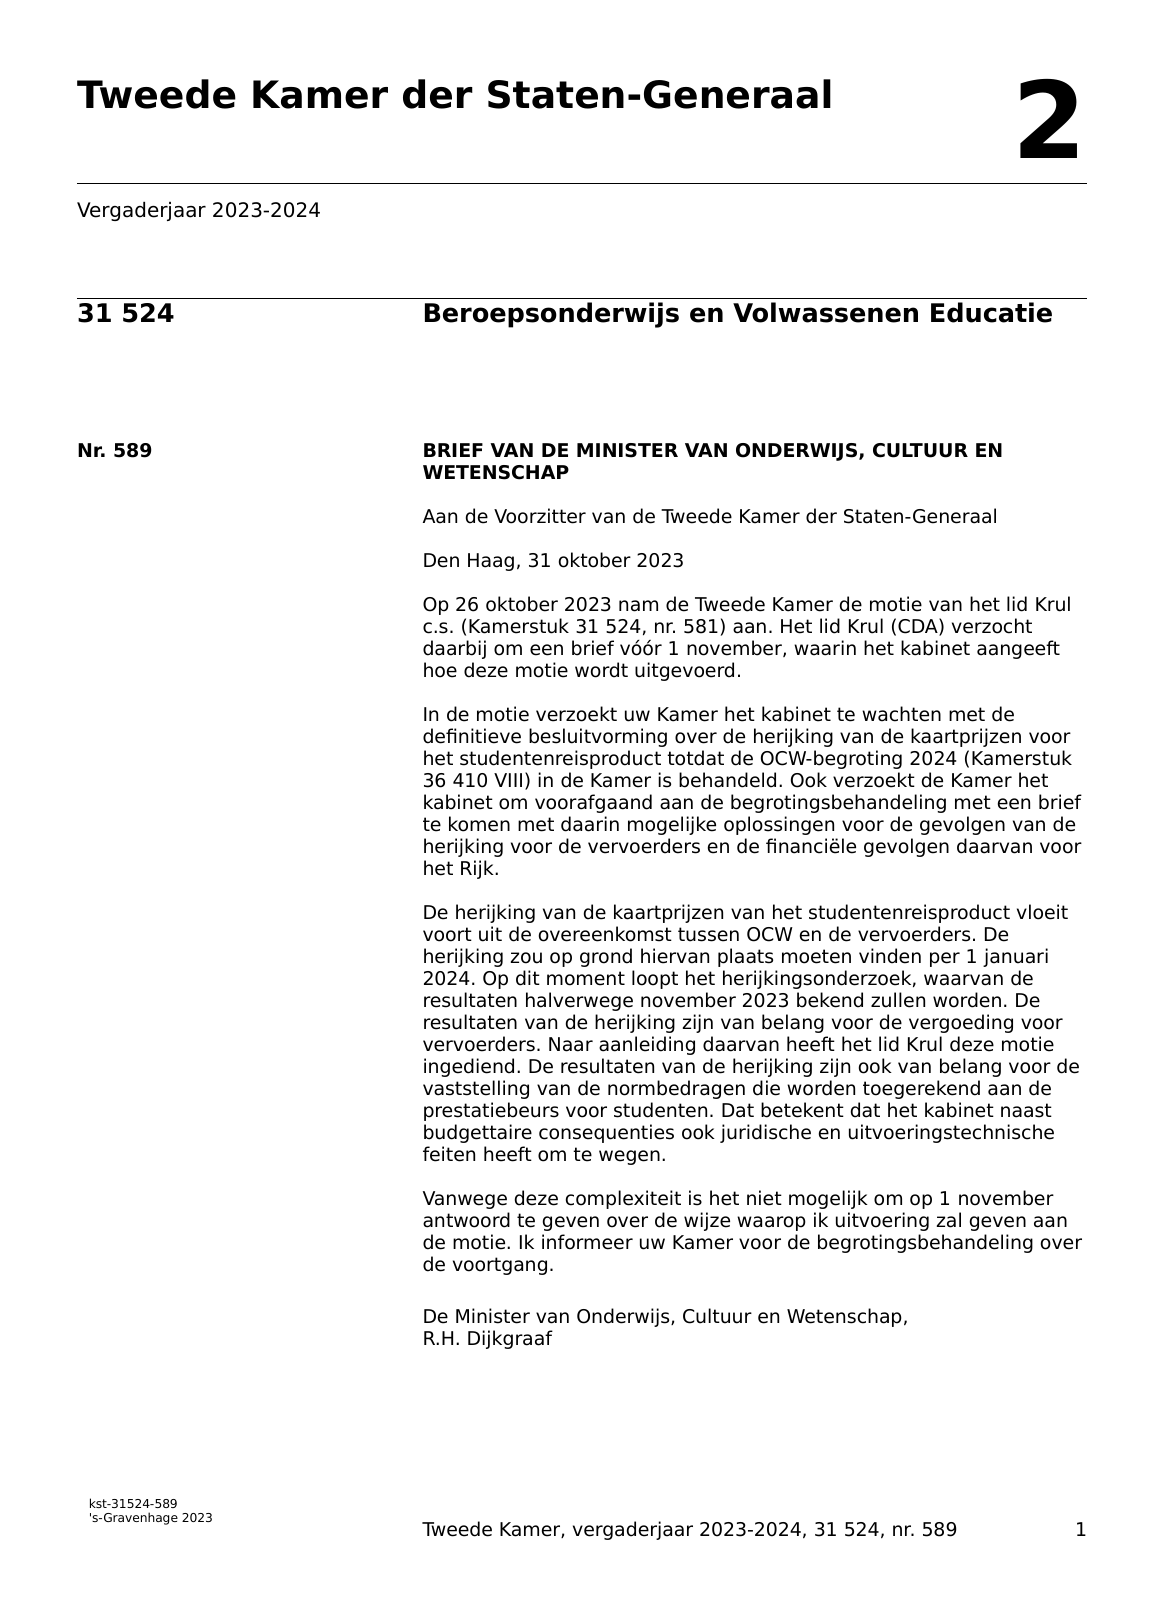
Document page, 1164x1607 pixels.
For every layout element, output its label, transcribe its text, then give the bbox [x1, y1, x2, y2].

table_header Tweede Kamer der Staten-Generaal [77, 59, 886, 183]
text 's-Gravenhage 2023 [88, 1511, 323, 1525]
text In de motie verzoekt uw Kamer het kabinet te wachten met de definitieve besluitvorming over de herijking van de kaartprijzen voor het studentenreisproduct totdat de OCW-begroting 2024 (Kamerstuk 36 410 VIII) in de Kamer is behandeld. Ook verzoekt de Kamer het kabinet om voorafgaand aan de begrotingsbehandeling met een brief te komen met daarin mogelijke oplossingen voor de gevolgen van de herijking voor de vervoerders en de financiële gevolgen daarvan voor het Rijk. [422, 704, 1087, 880]
text Aan de Voorzitter van de Tweede Kamer der Staten-Generaal [422, 506, 1087, 528]
text Den Haag, 31 oktober 2023 [422, 550, 1087, 572]
text kst-31524-589 [88, 1497, 323, 1511]
subtitle Nr. 589 BRIEF VAN DE MINISTER VAN ONDERWIJS, CULTUUR EN WETENSCHAP [77, 440, 1087, 484]
subtitle 31 524 Beroepsonderwijs en Volwassenen Educatie [77, 299, 1087, 329]
text Vanwege deze complexiteit is het niet mogelijk om op 1 november antwoord te geven over de wijze waarop ik uitvoering zal geven aan de motie. Ik informeer uw Kamer voor de begrotingsbehandeling over de voortgang. [422, 1188, 1087, 1276]
text De herijking van de kaartprijzen van het studentenreisproduct vloeit voort uit de overeenkomst tussen OCW en de vervoerders. De herijking zou op grond hiervan plaats moeten vinden per 1 januari 2024. Op dit moment loopt het herijkingsonderzoek, waarvan de resultaten halverwege november 2023 bekend zullen worden. De resultaten van de herijking zijn van belang voor de vergoeding voor vervoerders. Naar aanleiding daarvan heeft het lid Krul deze motie ingediend. De resultaten van de herijking zijn ook van belang voor de vaststelling van de normbedragen die worden toegerekend aan de prestatiebeurs voor studenten. Dat betekent dat het kabinet naast budgettaire consequenties ook juridische en uitvoeringstechnische feiten heeft om te wegen. [422, 902, 1087, 1166]
text De Minister van Onderwijs, Cultuur en Wetenschap, R.H. Dijkgraaf [422, 1306, 1087, 1350]
table_cell Vergaderjaar 2023-2024 [77, 184, 1087, 298]
table_header 2 [886, 59, 1087, 183]
text Op 26 oktober 2023 nam de Tweede Kamer de motie van het lid Krul c.s. (Kamerstuk 31 524, nr. 581) aan. Het lid Krul (CDA) verzocht daarbij om een brief vóór 1 november, waarin het kabinet aangeeft hoe deze motie wordt uitgevoerd. [422, 594, 1087, 682]
